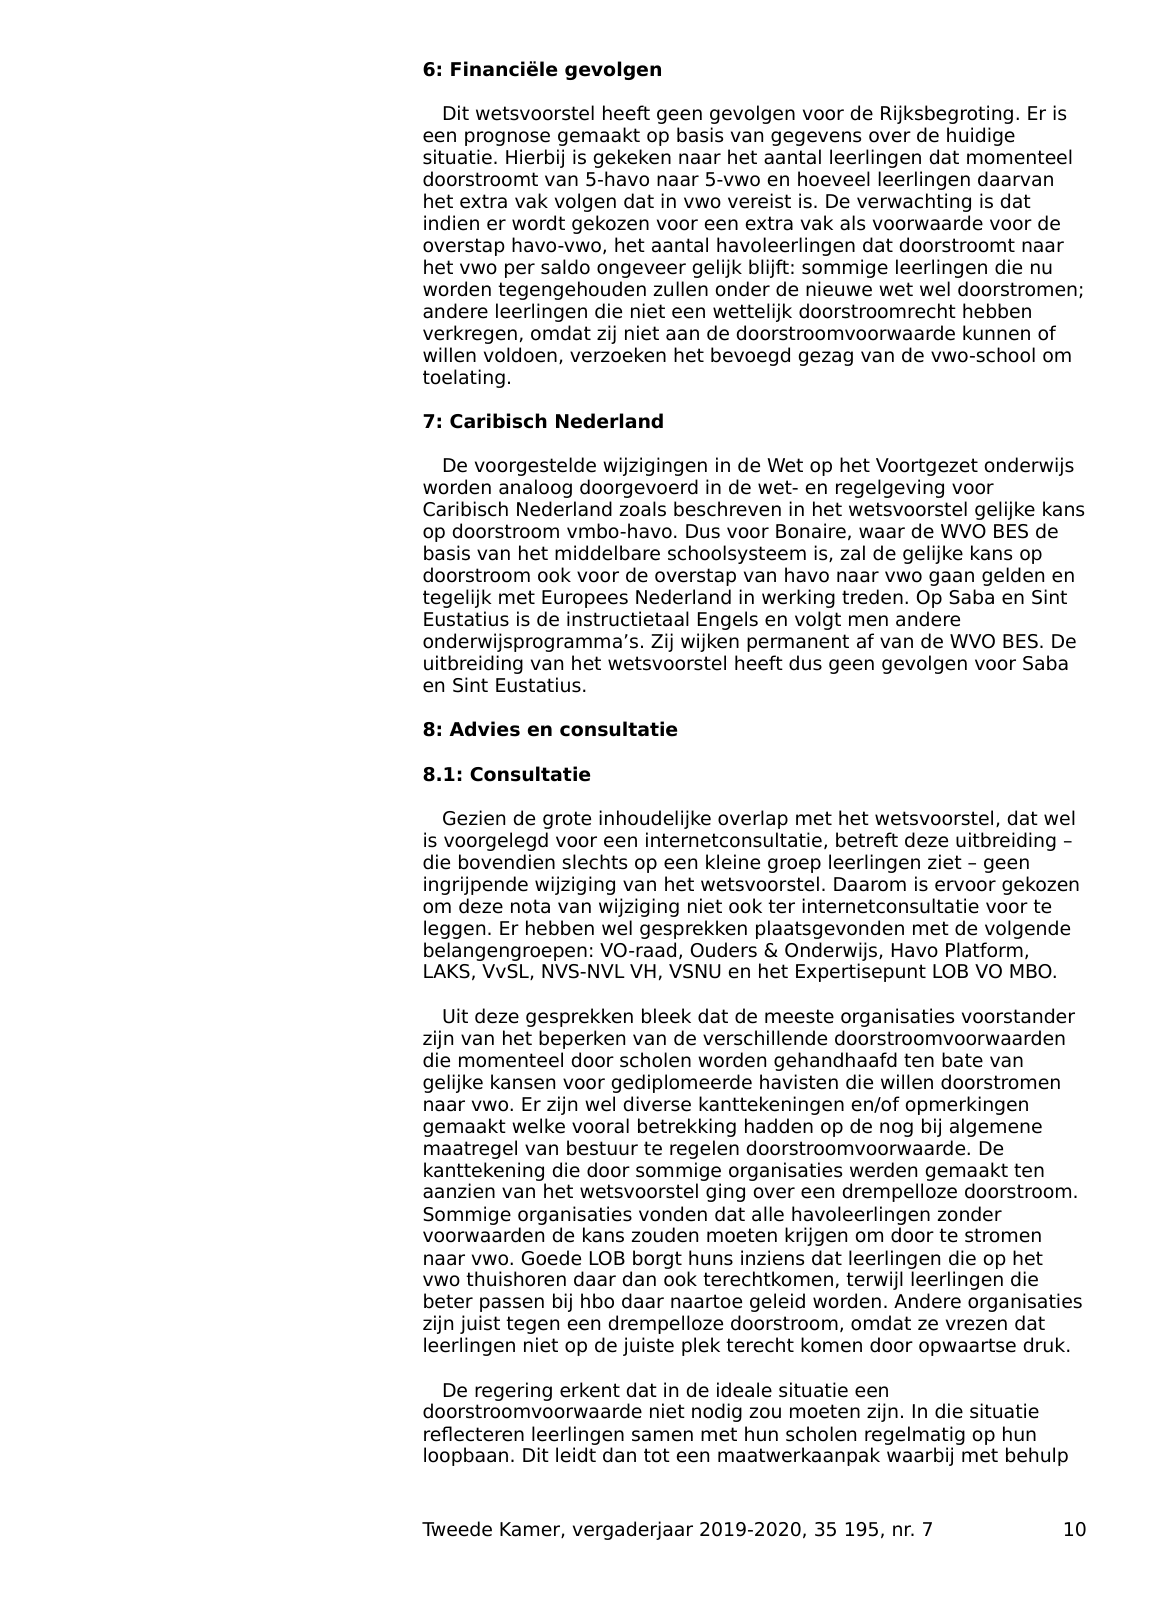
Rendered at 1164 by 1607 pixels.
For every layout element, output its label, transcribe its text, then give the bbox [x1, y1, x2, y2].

text Dit wetsvoorstel heeft geen gevolgen voor de Rijksbegroting. Er is een prognose gemaakt op basis van gegevens over de huidige situatie. Hierbij is gekeken naar het aantal leerlingen dat momenteel doorstroomt van 5-havo naar 5-vwo en hoeveel leerlingen daarvan het extra vak volgen dat in vwo vereist is. De verwachting is dat indien er wordt gekozen voor een extra vak als voorwaarde voor de overstap havo-vwo, het aantal havoleerlingen dat doorstroomt naar het vwo per saldo ongeveer gelijk blijft: sommige leerlingen die nu worden tegengehouden zullen onder de nieuwe wet wel doorstromen; andere leerlingen die niet een wettelijk doorstroomrecht hebben verkregen, omdat zij niet aan de doorstroomvoorwaarde kunnen of willen voldoen, verzoeken het bevoegd gezag van de vwo-school om toelating. [422, 103, 1087, 389]
subtitle 6: Financiële gevolgen [422, 59, 1087, 81]
subtitle 8.1: Consultatie [422, 763, 1087, 785]
text Gezien de grote inhoudelijke overlap met het wetsvoorstel, dat wel is voorgelegd voor een internetconsultatie, betreft deze uitbreiding – die bovendien slechts op een kleine groep leerlingen ziet – geen ingrijpende wijziging van het wetsvoorstel. Daarom is ervoor gekozen om deze nota van wijziging niet ook ter internetconsultatie voor te leggen. Er hebben wel gesprekken plaatsgevonden met de volgende belangengroepen: VO-raad, Ouders & Onderwijs, Havo Platform, LAKS, VvSL, NVS-NVL VH, VSNU en het Expertisepunt LOB VO MBO. [422, 808, 1087, 983]
subtitle 8: Advies en consultatie [422, 719, 1087, 741]
subtitle 7: Caribisch Nederland [422, 411, 1087, 433]
text Uit deze gesprekken bleek dat de meeste organisaties voorstander zijn van het beperken van de verschillende doorstroomvoorwaarden die momenteel door scholen worden gehandhaafd ten bate van gelijke kansen voor gediplomeerde havisten die willen doorstromen naar vwo. Er zijn wel diverse kanttekeningen en/of opmerkingen gemaakt welke vooral betrekking hadden op de nog bij algemene maatregel van bestuur te regelen doorstroomvoorwaarde. De kanttekening die door sommige organisaties werden gemaakt ten aanzien van het wetsvoorstel ging over een drempelloze doorstroom. Sommige organisaties vonden dat alle havoleerlingen zonder voorwaarden de kans zouden moeten krijgen om door te stromen naar vwo. Goede LOB borgt huns inziens dat leerlingen die op het vwo thuishoren daar dan ook terechtkomen, terwijl leerlingen die beter passen bij hbo daar naartoe geleid worden. Andere organisaties zijn juist tegen een drempelloze doorstroom, omdat ze vrezen dat leerlingen niet op de juiste plek terecht komen door opwaartse druk. [422, 1006, 1087, 1357]
text De regering erkent dat in de ideale situatie een doorstroomvoorwaarde niet nodig zou moeten zijn. In die situatie reflecteren leerlingen samen met hun scholen regelmatig op hun loopbaan. Dit leidt dan tot een maatwerkaanpak waarbij met behulp [422, 1379, 1087, 1467]
text De voorgestelde wijzigingen in de Wet op het Voortgezet onderwijs worden analoog doorgevoerd in de wet- en regelgeving voor Caribisch Nederland zoals beschreven in het wetsvoorstel gelijke kans op doorstroom vmbo-havo. Dus voor Bonaire, waar de WVO BES de basis van het middelbare schoolsysteem is, zal de gelijke kans op doorstroom ook voor de overstap van havo naar vwo gaan gelden en tegelijk met Europees Nederland in werking treden. Op Saba en Sint Eustatius is de instructietaal Engels en volgt men andere onderwijsprogramma’s. Zij wijken permanent af van de WVO BES. De uitbreiding van het wetsvoorstel heeft dus geen gevolgen voor Saba en Sint Eustatius. [422, 455, 1087, 697]
